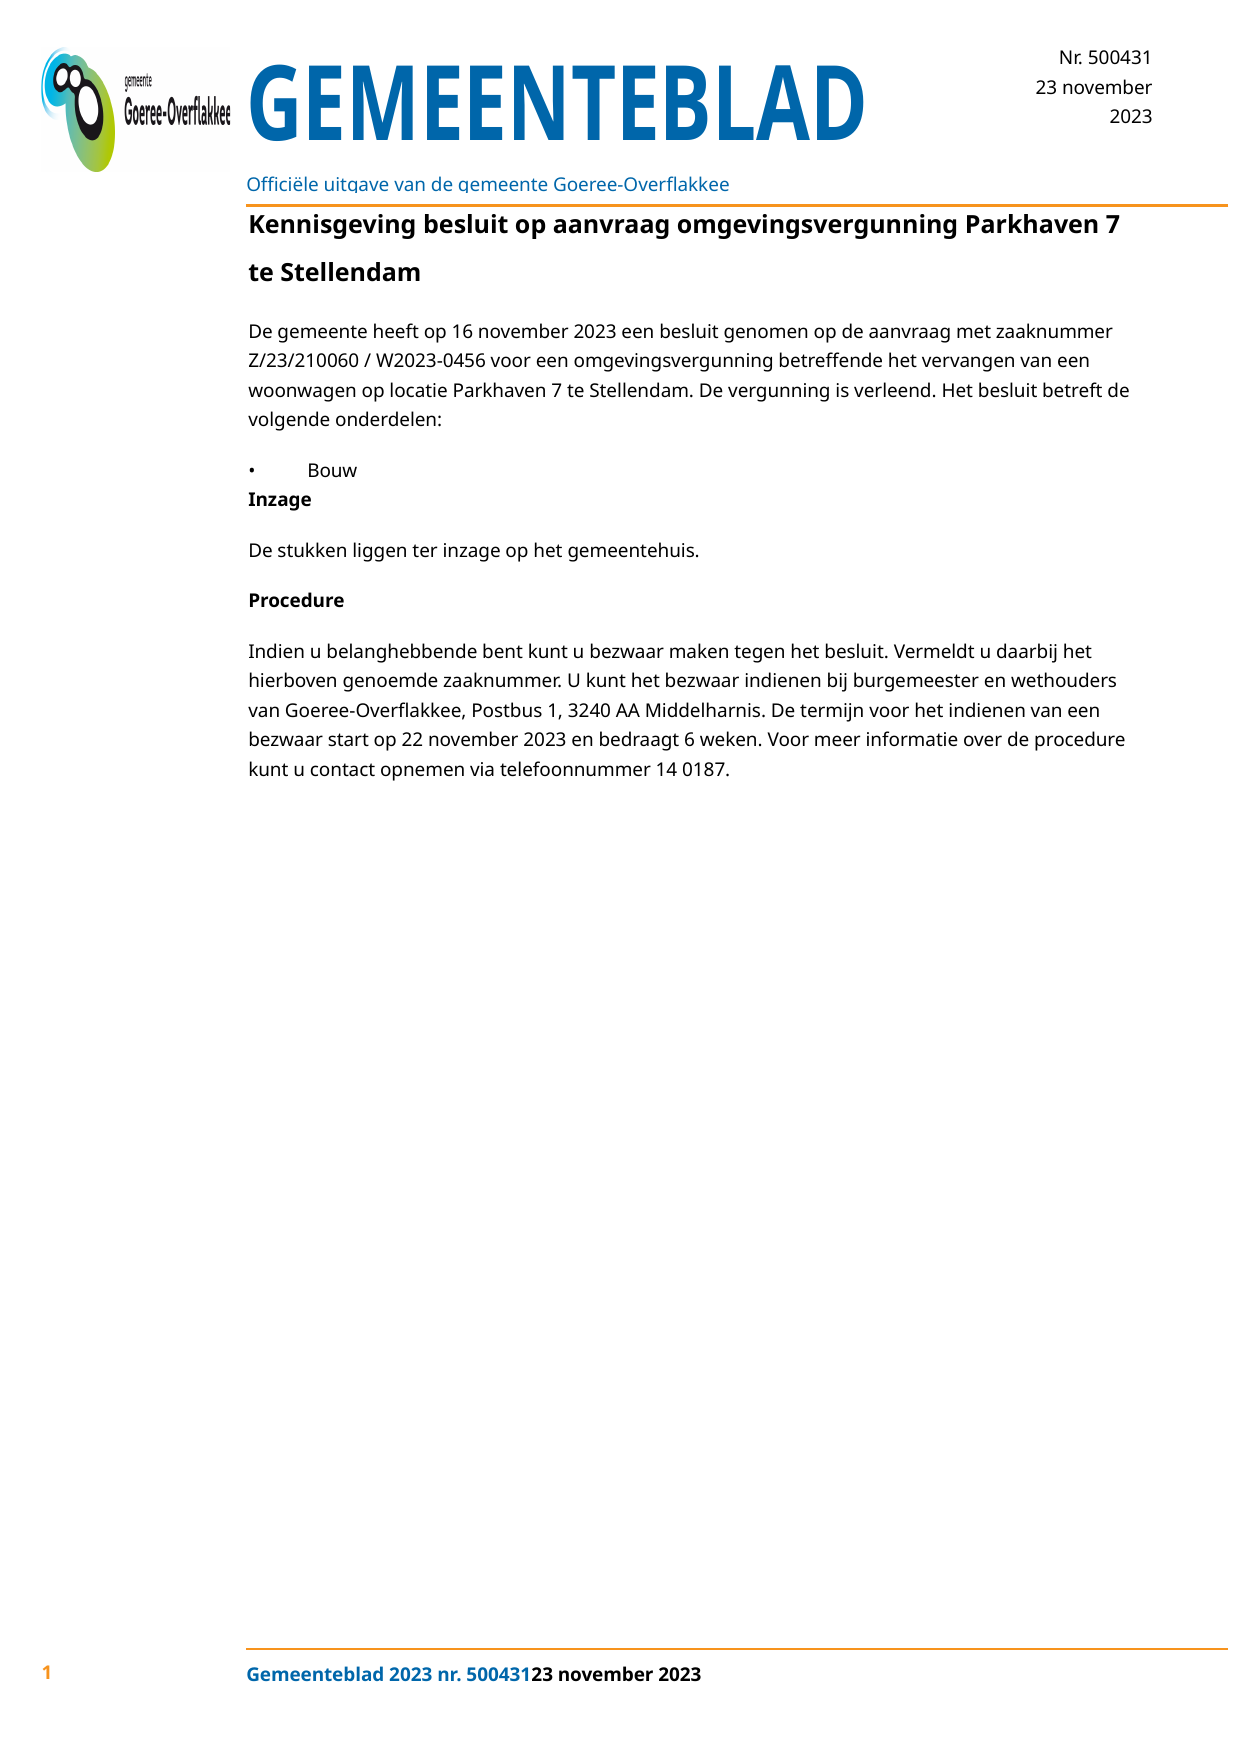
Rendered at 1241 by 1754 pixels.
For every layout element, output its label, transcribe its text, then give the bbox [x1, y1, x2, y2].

list Bouw [248, 457, 1152, 483]
text Procedure [248, 587, 1152, 613]
picture [41, 47, 231, 172]
text Kennisgeving besluit op aanvraag omgevingsvergunning Parkhaven 7 te Stellendam [248, 207, 1152, 288]
text Inzage [248, 487, 1152, 512]
text De gemeente heeft op 16 november 2023 een besluit genomen op de aanvraag met zaaknummer Z/23/210060 / W2023-0456 voor een omgevingsvergunning betreffende het vervangen van een woonwagen op locatie Parkhaven 7 te Stellendam. De vergunning is verleend. Het besluit betreft de volgende onderdelen: [248, 318, 1152, 432]
text De stukken liggen ter inzage op het gemeentehuis. [248, 537, 1152, 563]
text Indien u belanghebbende bent kunt u bezwaar maken tegen het besluit. Vermeldt u daarbij het hierboven genoemde zaaknummer. U kunt het bezwaar indienen bij burgemeester en wethouders van Goeree-Overflakkee, Postbus 1, 3240 AA Middelharnis. De termijn voor het indienen van een bezwaar start op 22 november 2023 en bedraagt 6 weken. Voor meer informatie over de procedure kunt u contact opnemen via telefoonnummer 14 0187. [248, 638, 1152, 782]
